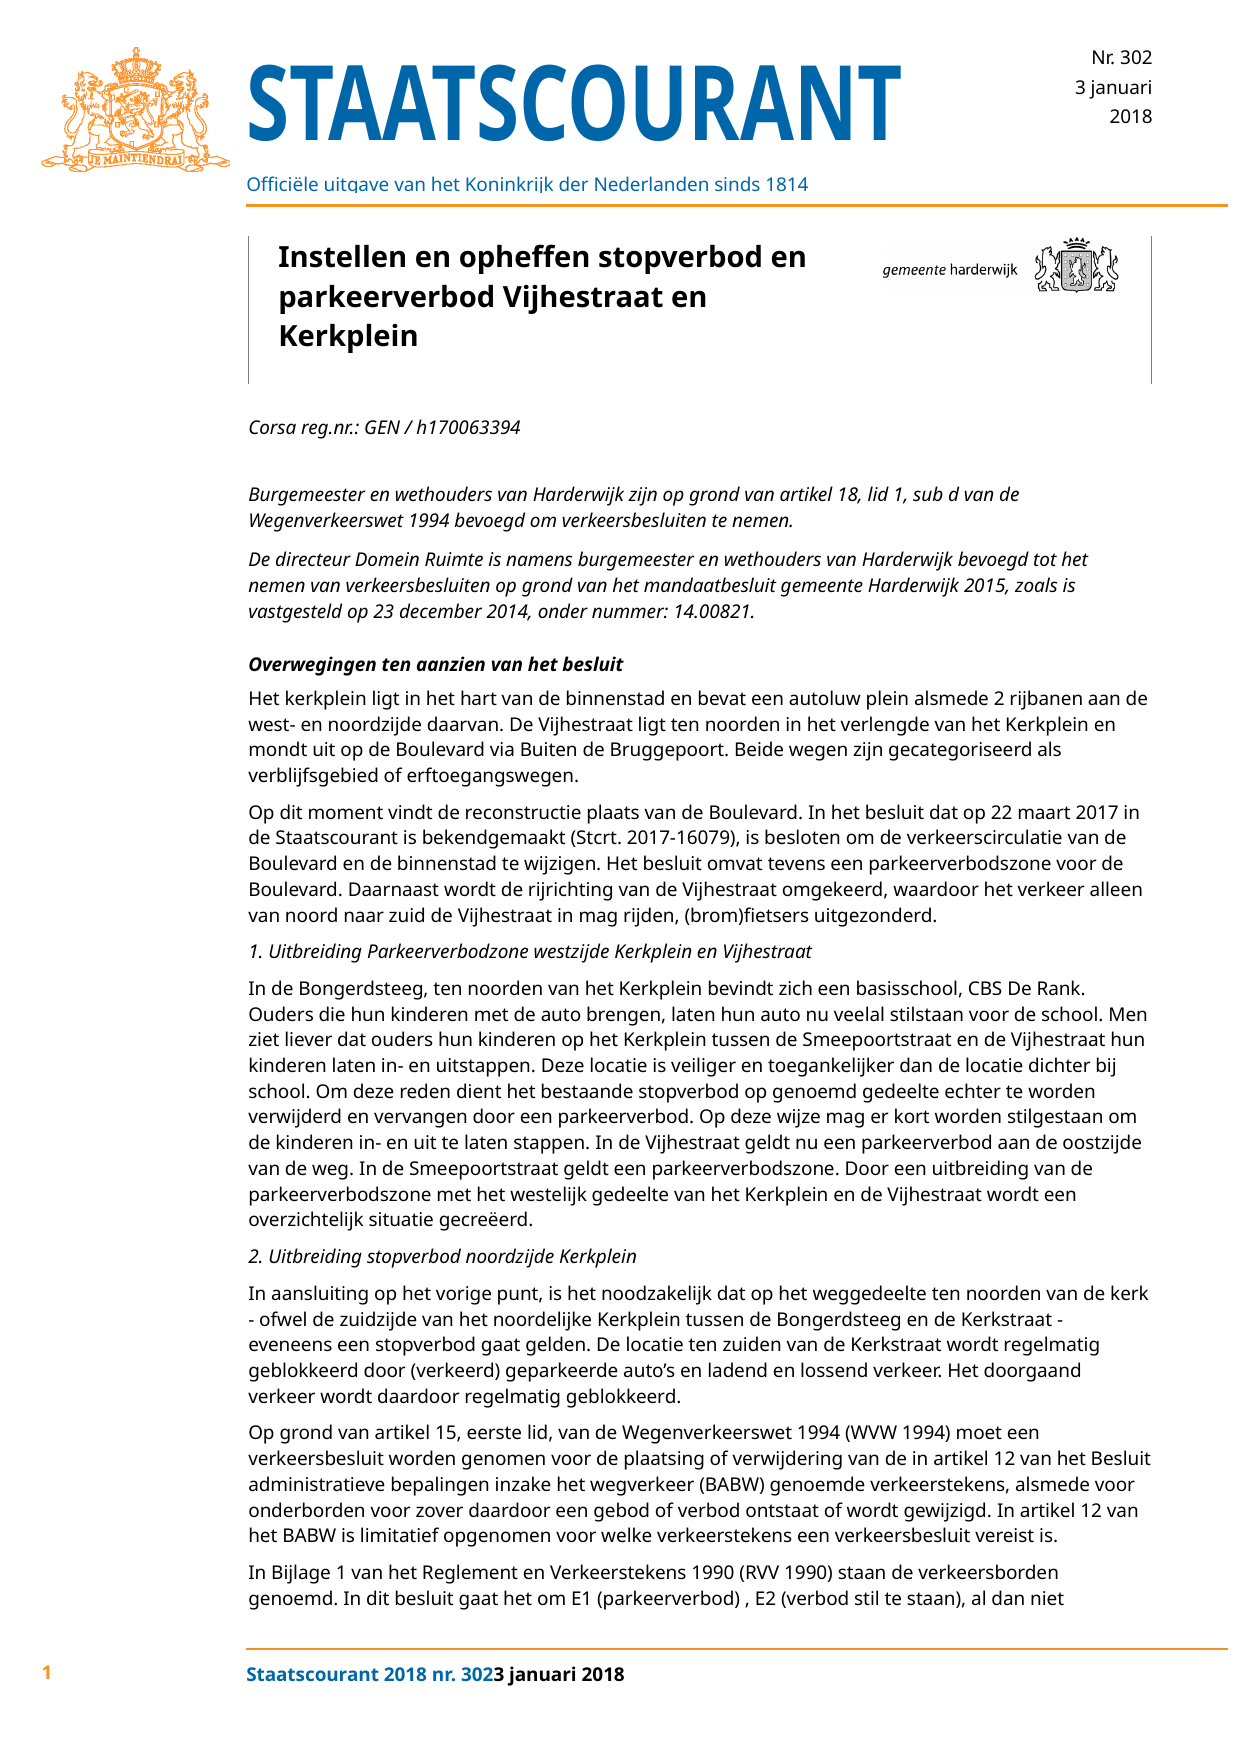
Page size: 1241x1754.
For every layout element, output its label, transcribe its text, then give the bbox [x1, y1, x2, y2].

table_header Instellen en opheffen stopverbod en parkeerverbod Vijhestraat en Kerkplein [249, 236, 850, 384]
picture [41, 47, 231, 172]
text Overwegingen ten aanzien van het besluit [248, 651, 1152, 677]
text Burgemeester en wethouders van Harderwijk zijn op grond van artikel 18, lid 1, sub d van de Wegenverkeerswet 1994 bevoegd om verkeersbesluiten te nemen. [248, 482, 1152, 533]
text In Bijlage 1 van het Reglement en Verkeerstekens 1990 (RVV 1990) staan de verkeersborden genoemd. In dit besluit gaat het om E1 (parkeerverbod) , E2 (verbod stil te staan), al dan niet [248, 1559, 1152, 1611]
text Op dit moment vindt de reconstructie plaats van de Boulevard. In het besluit dat op 22 maart 2017 in de Staatscourant is bekendgemaakt (Stcrt. 2017-16079), is besloten om de verkeerscirculatie van de Boulevard en de binnenstad te wijzigen. Het besluit omvat tevens een parkeerverbodszone voor de Boulevard. Daarnaast wordt de rijrichting van de Vijhestraat omgekeerd, waardoor het verkeer alleen van noord naar zuid de Vijhestraat in mag rijden, (brom)fietsers uitgezonderd. [248, 799, 1152, 927]
text In aansluiting op het vorige punt, is het noodzakelijk dat op het weggedeelte ten noorden van de kerk - ofwel de zuidzijde van het noordelijke Kerkplein tussen de Bongerdsteeg en de Kerkstraat - eveneens een stopverbod gaat gelden. De locatie ten zuiden van de Kerkstraat wordt regelmatig geblokkeerd door (verkeerd) geparkeerde auto’s en ladend en lossend verkeer. Het doorgaand verkeer wordt daardoor regelmatig geblokkeerd. [248, 1280, 1152, 1409]
text De directeur Domein Ruimte is namens burgemeester en wethouders van Harderwijk bevoegd tot het nemen van verkeersbesluiten op grond van het mandaatbesluit gemeente Harderwijk 2015, zoals is vastgesteld op 23 december 2014, onder nummer: 14.00821. [248, 547, 1152, 624]
text In de Bongerdsteeg, ten noorden van het Kerkplein bevindt zich een basisschool, CBS De Rank. Ouders die hun kinderen met de auto brengen, laten hun auto nu veelal stilstaan voor de school. Men ziet liever dat ouders hun kinderen op het Kerkplein tussen de Smeepoortstraat en de Vijhestraat hun kinderen laten in- en uitstappen. Deze locatie is veiliger en toegankelijker dan de locatie dichter bij school. Om deze reden dient het bestaande stopverbod op genoemd gedeelte echter te worden verwijderd en vervangen door een parkeerverbod. Op deze wijze mag er kort worden stilgestaan om de kinderen in- en uit te laten stappen. In de Vijhestraat geldt nu een parkeerverbod aan de oostzijde van de weg. In de Smeepoortstraat geldt een parkeerverbodszone. Door een uitbreiding van de parkeerverbodszone met het westelijk gedeelte van het Kerkplein en de Vijhestraat wordt een overzichtelijk situatie gecreëerd. [248, 975, 1152, 1232]
text Corsa reg.nr.: GEN / h170063394 [248, 414, 1152, 440]
table_header [850, 236, 1151, 384]
picture [882, 236, 1119, 295]
text 1. Uitbreiding Parkeerverbodzone westzijde Kerkplein en Vijhestraat [248, 938, 1152, 964]
text Op grond van artikel 15, eerste lid, van de Wegenverkeerswet 1994 (WVW 1994) moet een verkeersbesluit worden genomen voor de plaatsing of verwijdering van de in artikel 12 van het Besluit administratieve bepalingen inzake het wegverkeer (BABW) genoemde verkeerstekens, alsmede voor onderborden voor zover daardoor een gebod of verbod ontstaat of wordt gewijzigd. In artikel 12 van het BABW is limitatief opgenomen voor welke verkeerstekens een verkeersbesluit vereist is. [248, 1419, 1152, 1548]
text Het kerkplein ligt in het hart van de binnenstad en bevat een autoluw plein alsmede 2 rijbanen aan de west- en noordzijde daarvan. De Vijhestraat ligt ten noorden in het verlengde van het Kerkplein en mondt uit op de Boulevard via Buiten de Bruggepoort. Beide wegen zijn gecategoriseerd als verblijfsgebied of erftoegangswegen. [248, 685, 1152, 788]
text 2. Uitbreiding stopverbod noordzijde Kerkplein [248, 1243, 1152, 1269]
